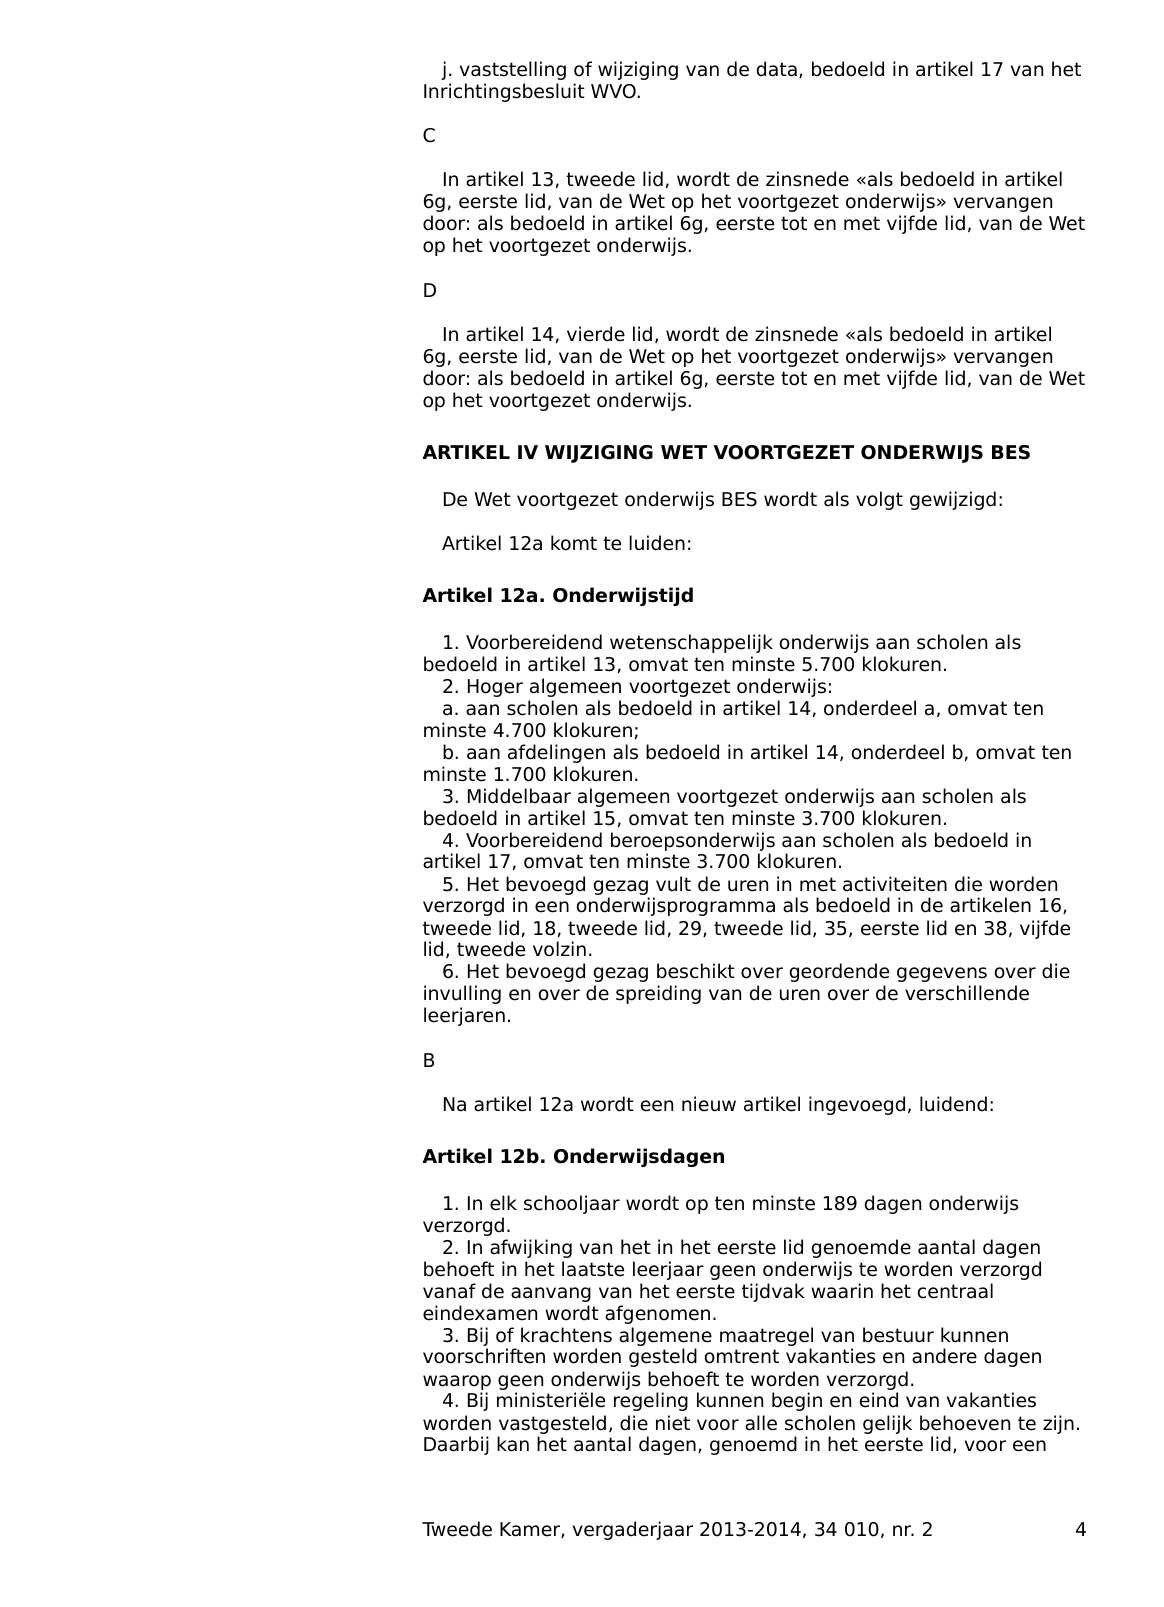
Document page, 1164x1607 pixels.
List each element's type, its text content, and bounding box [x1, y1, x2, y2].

text D [422, 279, 1087, 301]
text 3. Middelbaar algemeen voortgezet onderwijs aan scholen als bedoeld in artikel 15, omvat ten minste 3.700 klokuren. [422, 786, 1087, 829]
text In artikel 13, tweede lid, wordt de zinsnede «als bedoeld in artikel 6g, eerste lid, van de Wet op het voortgezet onderwijs» vervangen door: als bedoeld in artikel 6g, eerste tot en met vijfde lid, van de Wet op het voortgezet onderwijs. [422, 169, 1087, 257]
text Na artikel 12a wordt een nieuw artikel ingevoegd, luidend: [422, 1094, 1087, 1116]
text In artikel 14, vierde lid, wordt de zinsnede «als bedoeld in artikel 6g, eerste lid, van de Wet op het voortgezet onderwijs» vervangen door: als bedoeld in artikel 6g, eerste tot en met vijfde lid, van de Wet op het voortgezet onderwijs. [422, 324, 1087, 412]
text j. vaststelling of wijziging van de data, bedoeld in artikel 17 van het Inrichtingsbesluit WVO. [422, 59, 1087, 103]
text 4. Voorbereidend beroepsonderwijs aan scholen als bedoeld in artikel 17, omvat ten minste 3.700 klokuren. [422, 829, 1087, 873]
text 2. In afwijking van het in het eerste lid genoemde aantal dagen behoeft in het laatste leerjaar geen onderwijs te worden verzorgd vanaf de aanvang van het eerste tijdvak waarin het centraal eindexamen wordt afgenomen. [422, 1237, 1087, 1324]
subtitle Artikel 12a. Onderwijstijd [422, 585, 1087, 607]
text b. aan afdelingen als bedoeld in artikel 14, onderdeel b, omvat ten minste 1.700 klokuren. [422, 742, 1087, 786]
text 2. Hoger algemeen voortgezet onderwijs: [422, 676, 1087, 698]
text 1. Voorbereidend wetenschappelijk onderwijs aan scholen als bedoeld in artikel 13, omvat ten minste 5.700 klokuren. [422, 632, 1087, 676]
text C [422, 125, 1087, 147]
text 5. Het bevoegd gezag vult de uren in met activiteiten die worden verzorgd in een onderwijsprogramma als bedoeld in de artikelen 16, tweede lid, 18, tweede lid, 29, tweede lid, 35, eerste lid en 38, vijfde lid, tweede volzin. [422, 873, 1087, 961]
text B [422, 1049, 1087, 1071]
text 3. Bij of krachtens algemene maatregel van bestuur kunnen voorschriften worden gesteld omtrent vakanties en andere dagen waarop geen onderwijs behoeft te worden verzorgd. [422, 1324, 1087, 1390]
text 1. In elk schooljaar wordt op ten minste 189 dagen onderwijs verzorgd. [422, 1193, 1087, 1237]
subtitle ARTIKEL IV WIJZIGING WET VOORTGEZET ONDERWIJS BES [422, 442, 1087, 463]
text 4. Bij ministeriële regeling kunnen begin en eind van vakanties worden vastgesteld, die niet voor alle scholen gelijk behoeven te zijn. Daarbij kan het aantal dagen, genoemd in het eerste lid, voor een [422, 1390, 1087, 1456]
text a. aan scholen als bedoeld in artikel 14, onderdeel a, omvat ten minste 4.700 klokuren; [422, 698, 1087, 742]
text De Wet voortgezet onderwijs BES wordt als volgt gewijzigd: [422, 488, 1087, 511]
subtitle Artikel 12b. Onderwijsdagen [422, 1146, 1087, 1168]
text 6. Het bevoegd gezag beschikt over geordende gegevens over die invulling en over de spreiding van de uren over de verschillende leerjaren. [422, 961, 1087, 1027]
text Artikel 12a komt te luiden: [422, 533, 1087, 555]
